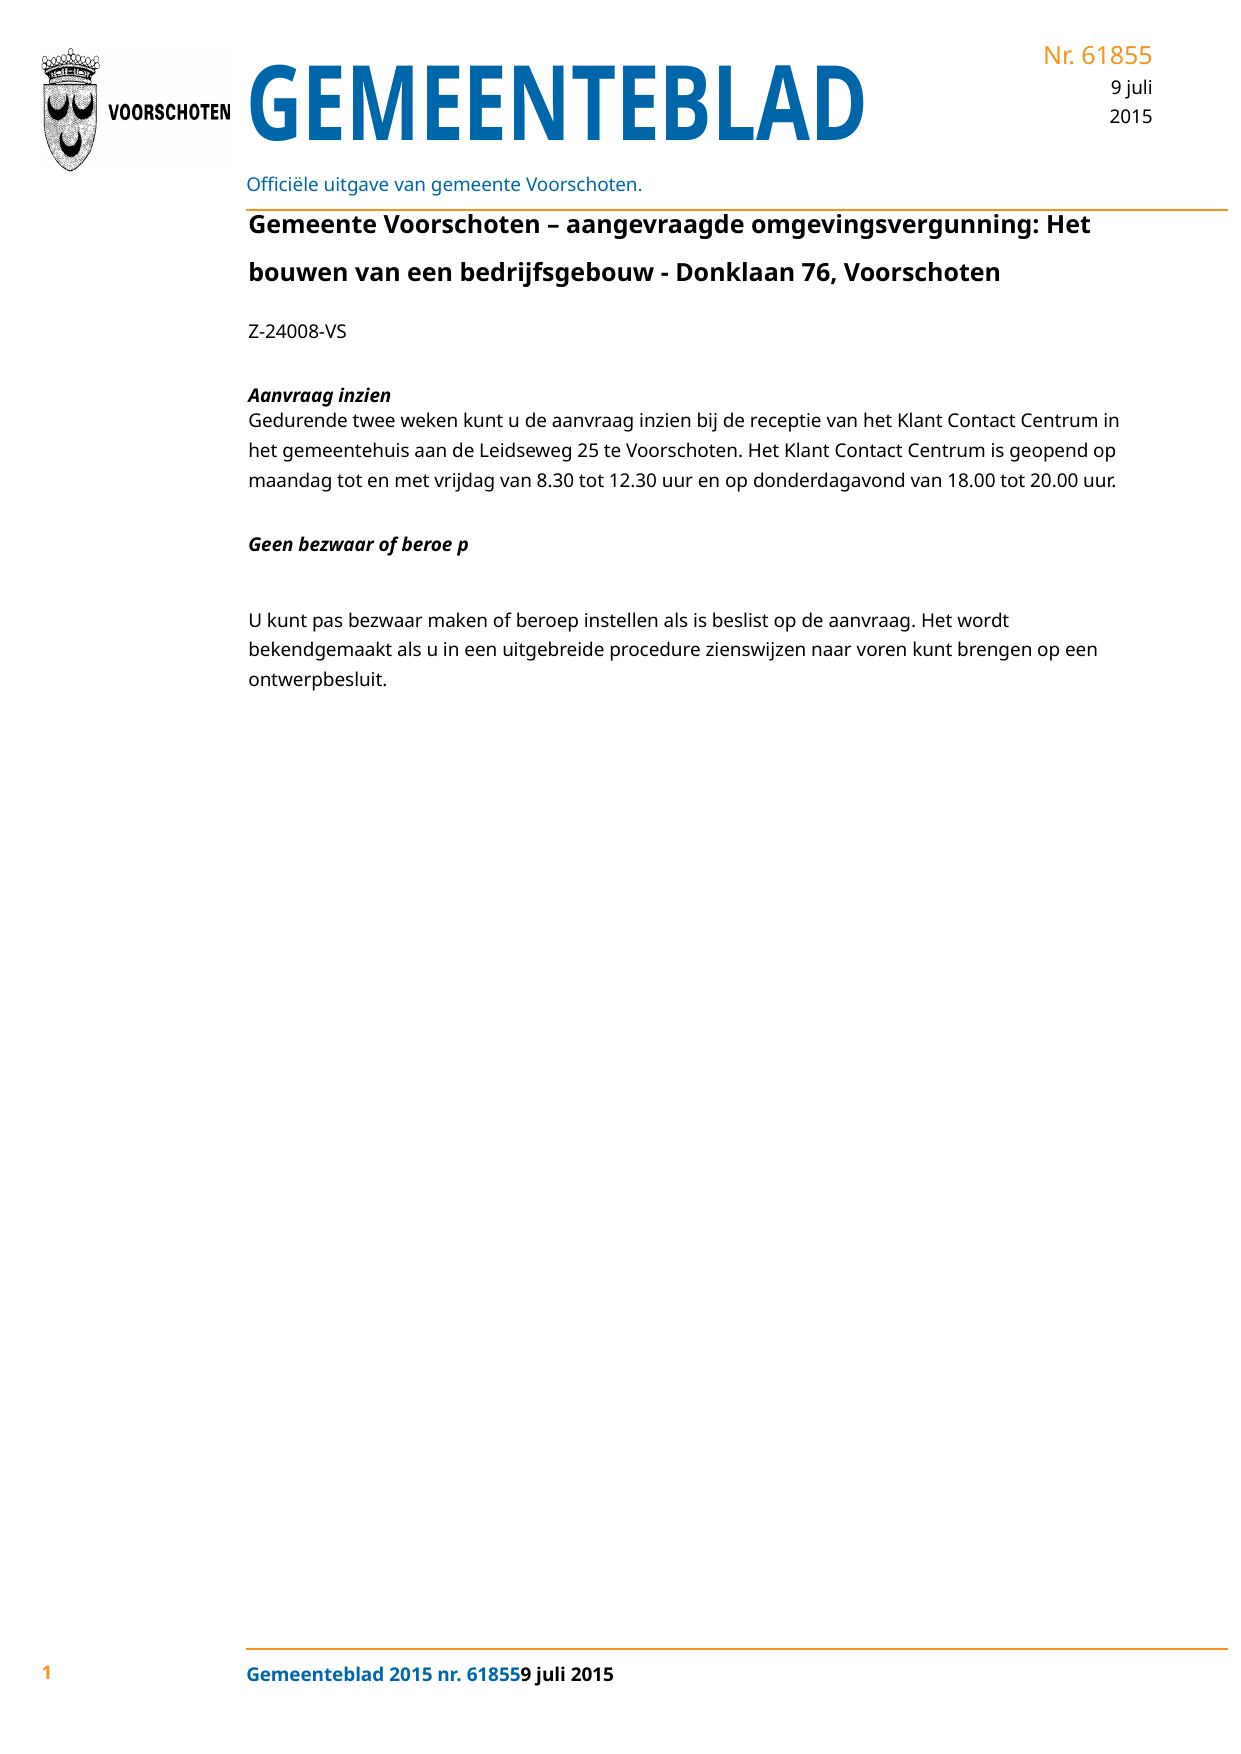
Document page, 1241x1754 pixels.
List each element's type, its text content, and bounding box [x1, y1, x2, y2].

picture [41, 47, 231, 172]
text Gemeente Voorschoten – aangevraagde omgevingsvergunning: Het bouwen van een bedrijfsgebouw - Donklaan 76, Voorschoten [248, 211, 1152, 288]
text Gedurende twee weken kunt u de aanvraag inzien bij de receptie van het Klant Contact Centrum in het gemeentehuis aan de Leidseweg 25 te Voorschoten. Het Klant Contact Centrum is geopend op maandag tot en met vrijdag van 8.30 tot 12.30 uur en op donderdagavond van 18.00 tot 20.00 uur. [248, 408, 1152, 492]
text U kunt pas bezwaar maken of beroep instellen als is beslist op de aanvraag. Het wordt bekendgemaakt als u in een uitgebreide procedure zienswijzen naar voren kunt brengen op een ontwerpbesluit. [248, 607, 1152, 692]
text Aanvraag inzien [248, 382, 1152, 408]
text Geen bezwaar of beroe p [248, 531, 1152, 556]
text Z-24008-VS [248, 318, 1152, 344]
